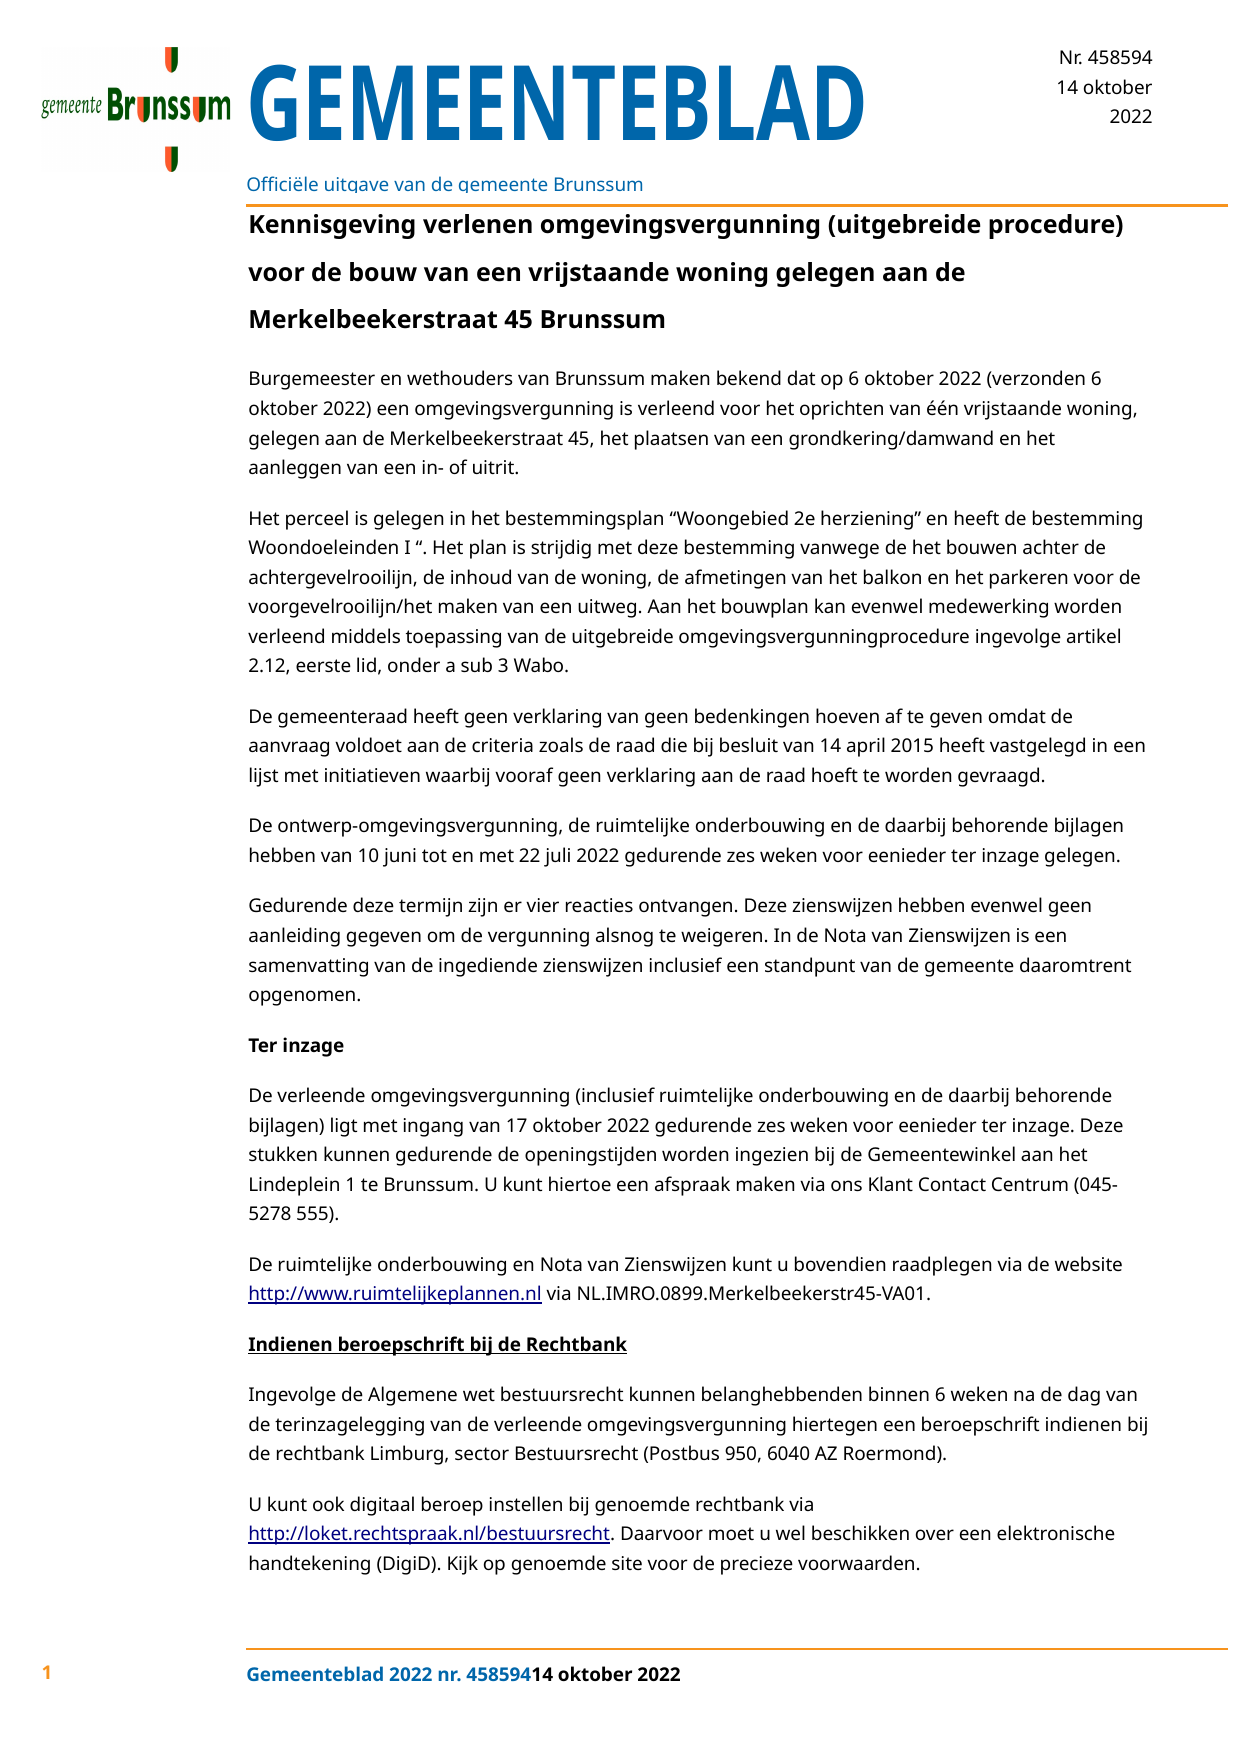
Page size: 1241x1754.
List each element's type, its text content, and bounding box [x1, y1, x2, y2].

text Indienen beroepschrift bij de Rechtbank [248, 1331, 1152, 1357]
text U kunt ook digitaal beroep instellen bij genoemde rechtbank via http://loket.rechtspraak.nl/bestuursrecht. Daarvoor moet u wel beschikken over een elektronische handtekening (DigiD). Kijk op genoemde site voor de precieze voorwaarden. [248, 1491, 1152, 1576]
text Het perceel is gelegen in het bestemmingsplan “Woongebied 2e herziening” en heeft de bestemming Woondoeleinden I “. Het plan is strijdig met deze bestemming vanwege de het bouwen achter de achtergevelrooilijn, de inhoud van de woning, de afmetingen van het balkon en het parkeren voor de voorgevelrooilijn/het maken van een uitweg. Aan het bouwplan kan evenwel medewerking worden verleend middels toepassing van de uitgebreide omgevingsvergunningprocedure ingevolge artikel 2.12, eerste lid, onder a sub 3 Wabo. [248, 505, 1152, 678]
text De ruimtelijke onderbouwing en Nota van Zienswijzen kunt u bovendien raadplegen via de website http://www.ruimtelijkeplannen.nl via NL.IMRO.0899.Merkelbeekerstr45-VA01. [248, 1251, 1152, 1306]
text Gedurende deze termijn zijn er vier reacties ontvangen. Deze zienswijzen hebben evenwel geen aanleiding gegeven om de vergunning alsnog te weigeren. In de Nota van Zienswijzen is een samenvatting van de ingediende zienswijzen inclusief een standpunt van de gemeente daaromtrent opgenomen. [248, 893, 1152, 1007]
text Ter inzage [248, 1032, 1152, 1057]
picture [41, 47, 231, 172]
text De gemeenteraad heeft geen verklaring van geen bedenkingen hoeven af te geven omdat de aanvraag voldoet aan de criteria zoals de raad die bij besluit van 14 april 2015 heeft vastgelegd in een lijst met initiatieven waarbij vooraf geen verklaring aan de raad hoeft te worden gevraagd. [248, 703, 1152, 788]
text Kennisgeving verlenen omgevingsvergunning (uitgebreide procedure) voor de bouw van een vrijstaande woning gelegen aan de Merkelbeekerstraat 45 Brunssum [248, 207, 1152, 336]
text De verleende omgevingsvergunning (inclusief ruimtelijke onderbouwing en de daarbij behorende bijlagen) ligt met ingang van 17 oktober 2022 gedurende zes weken voor eenieder ter inzage. Deze stukken kunnen gedurende de openingstijden worden ingezien bij de Gemeentewinkel aan het Lindeplein 1 te Brunssum. U kunt hiertoe een afspraak maken via ons Klant Contact Centrum (045-5278 555). [248, 1082, 1152, 1226]
text Ingevolge de Algemene wet bestuursrecht kunnen belanghebbenden binnen 6 weken na de dag van de terinzagelegging van de verleende omgevingsvergunning hiertegen een beroepschrift indienen bij de rechtbank Limburg, sector Bestuursrecht (Postbus 950, 6040 AZ Roermond). [248, 1381, 1152, 1466]
text De ontwerp-omgevingsvergunning, de ruimtelijke onderbouwing en de daarbij behorende bijlagen hebben van 10 juni tot en met 22 juli 2022 gedurende zes weken voor eenieder ter inzage gelegen. [248, 813, 1152, 868]
text Burgemeester en wethouders van Brunssum maken bekend dat op 6 oktober 2022 (verzonden 6 oktober 2022) een omgevingsvergunning is verleend voor het oprichten van één vrijstaande woning, gelegen aan de Merkelbeekerstraat 45, het plaatsen van een grondkering/damwand en het aanleggen van een in- of uitrit. [248, 366, 1152, 480]
